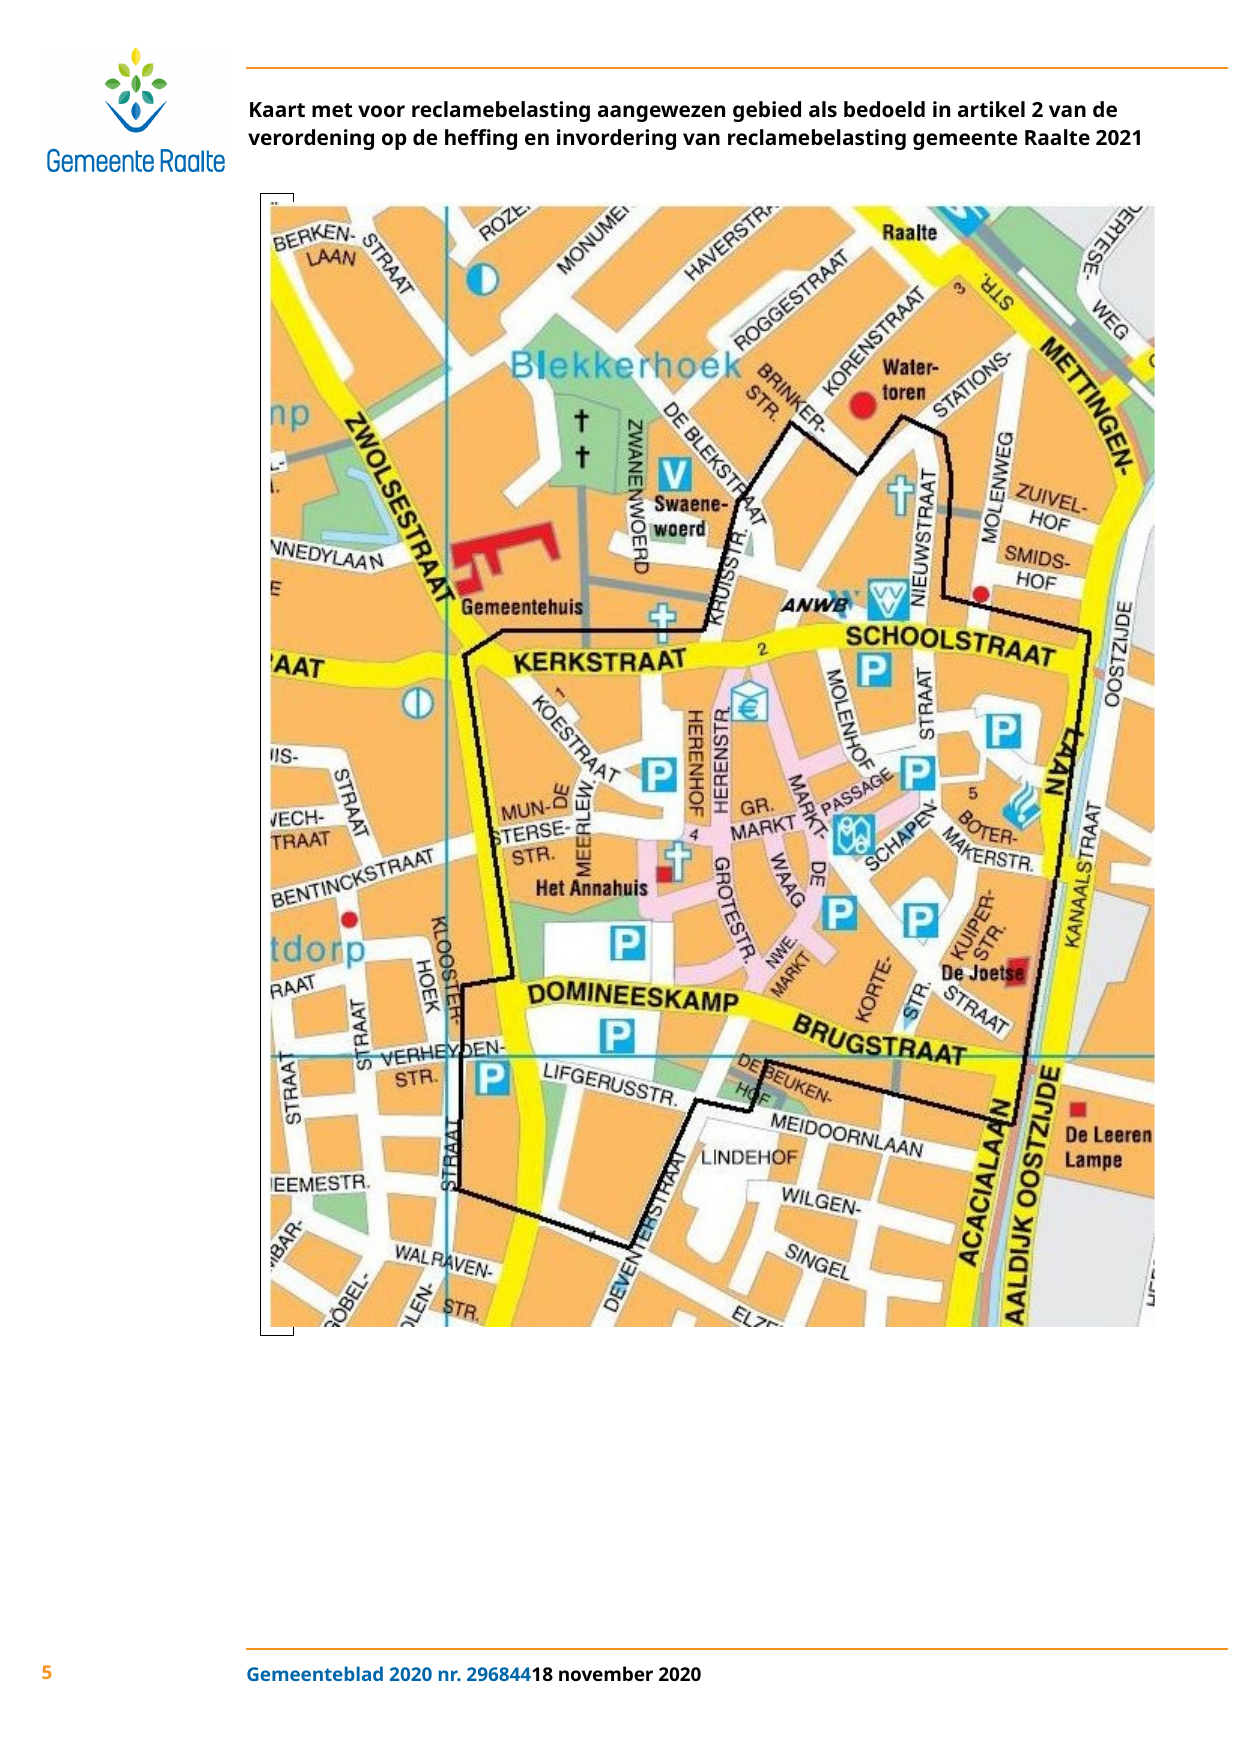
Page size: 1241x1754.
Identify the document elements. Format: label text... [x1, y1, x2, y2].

picture [41, 47, 231, 172]
text Kaart met voor reclamebelasting aangewezen gebied als bedoeld in artikel 2 van de verordening op de heffing en invordering van reclamebelasting gemeente Raalte 2021 [248, 95, 1152, 152]
picture [268, 202, 1155, 1327]
